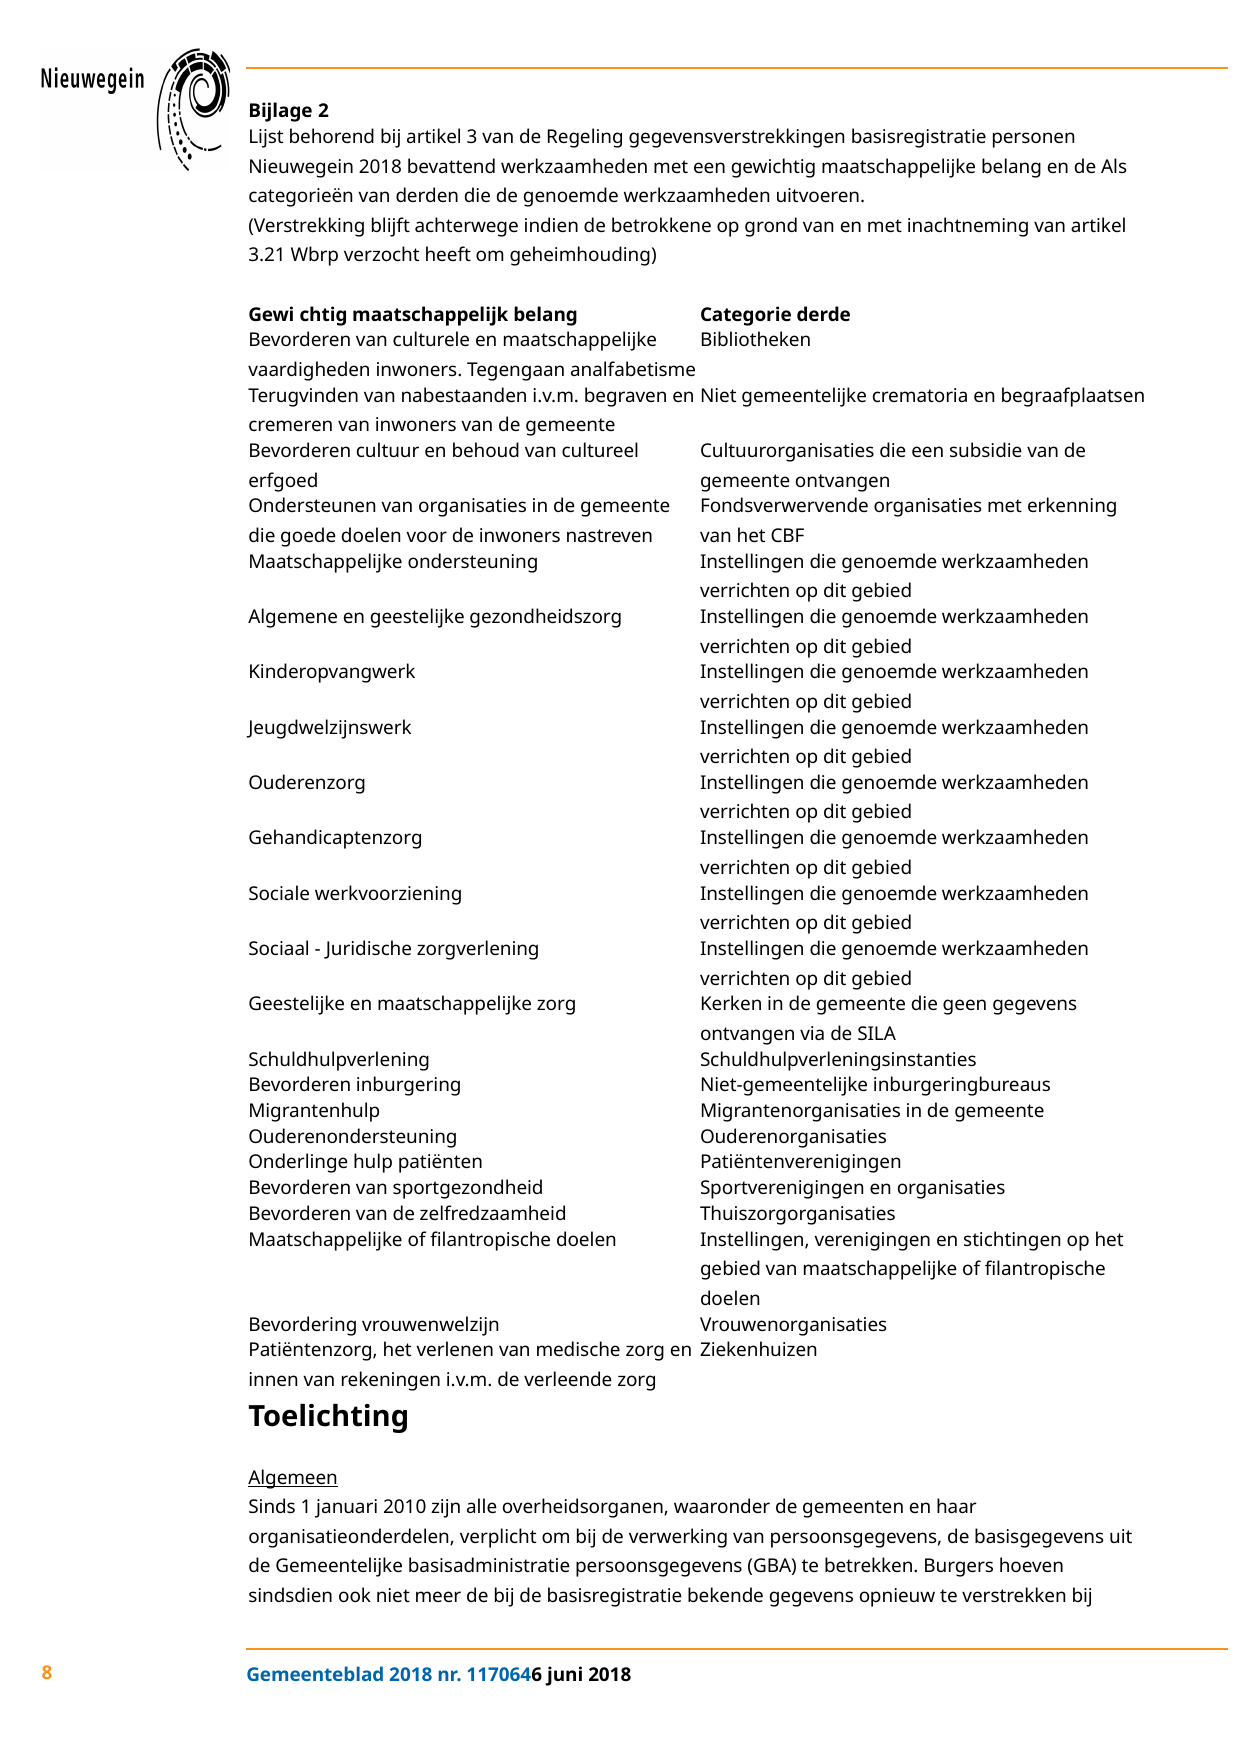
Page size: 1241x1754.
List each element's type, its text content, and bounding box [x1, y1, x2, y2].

table_cell Thuiszorgorganisaties [700, 1200, 1152, 1226]
table_cell Instellingen die genoemde werkzaamheden verrichten op dit gebied [700, 714, 1152, 769]
table_cell Kinderopvangwerk [248, 659, 700, 714]
table_cell Schuldhulpverlening [248, 1046, 700, 1071]
table_cell Niet-gemeentelijke inburgeringbureaus [700, 1071, 1152, 1097]
table_cell Onderlinge hulp patiënten [248, 1149, 700, 1174]
table_cell Sportverenigingen en organisaties [700, 1174, 1152, 1200]
table_cell Geestelijke en maatschappelijke zorg [248, 990, 700, 1046]
table_cell Kerken in de gemeente die geen gegevens ontvangen via de SILA [700, 990, 1152, 1046]
table_cell Niet gemeentelijke crematoria en begraafplaatsen [700, 382, 1152, 437]
text (Verstrekking blijft achterwege indien de betrokkene op grond van en met inachtneming van artikel 3.21 Wbrp verzocht heeft om geheimhouding) [248, 212, 1152, 267]
table_cell Fondsverwervende organisaties met erkenning van het CBF [700, 493, 1152, 548]
table_cell Sociale werkvoorziening [248, 880, 700, 935]
table_cell Ouderenzorg [248, 769, 700, 824]
table_cell Terugvinden van nabestaanden i.v.m. begraven en cremeren van inwoners van de gemeente [248, 382, 700, 437]
table_cell Ouderenorganisaties [700, 1123, 1152, 1149]
picture [41, 47, 231, 172]
table_cell Instellingen die genoemde werkzaamheden verrichten op dit gebied [700, 880, 1152, 935]
table_cell Bevorderen inburgering [248, 1071, 700, 1097]
table_cell Instellingen die genoemde werkzaamheden verrichten op dit gebied [700, 935, 1152, 990]
table_header Gewi chtig maatschappelijk belang [248, 301, 700, 327]
table_cell Patiëntenzorg, het verlenen van medische zorg en innen van rekeningen i.v.m. de verleende zorg [248, 1336, 700, 1392]
table_cell Bevorderen cultuur en behoud van cultureel erfgoed [248, 437, 700, 493]
text Sinds 1 januari 2010 zijn alle overheidsorganen, waaronder de gemeenten en haar organisatieonderdelen, verplicht om bij de verwerking van persoonsgegevens, de basisgegevens uit de Gemeentelijke basisadministratie persoonsgegevens (GBA) te betrekken. Burgers hoeven sindsdien ook niet meer de bij de basisregistratie bekende gegevens opnieuw te verstrekken bij [248, 1493, 1152, 1608]
table_cell Maatschappelijke of filantropische doelen [248, 1226, 700, 1311]
table_cell Instellingen die genoemde werkzaamheden verrichten op dit gebied [700, 548, 1152, 603]
table_cell Instellingen die genoemde werkzaamheden verrichten op dit gebied [700, 603, 1152, 658]
table_cell Ziekenhuizen [700, 1336, 1152, 1392]
table_cell Migrantenhulp [248, 1097, 700, 1123]
table_cell Instellingen, verenigingen en stichtingen op het gebied van maatschappelijke of filantropische doelen [700, 1226, 1152, 1311]
table_cell Migrantenorganisaties in de gemeente [700, 1097, 1152, 1123]
table_cell Bevorderen van sportgezondheid [248, 1174, 700, 1200]
text Bijlage 2 [248, 95, 1152, 123]
table_cell Algemene en geestelijke gezondheidszorg [248, 603, 700, 658]
table_cell Jeugdwelzijnswerk [248, 714, 700, 769]
text Lijst behorend bij artikel 3 van de Regeling gegevensverstrekkingen basisregistratie personen Nieuwegein 2018 bevattend werkzaamheden met een gewichtig maatschappelijke belang en de Als categorieën van derden die de genoemde werkzaamheden uitvoeren. [248, 123, 1152, 208]
table_cell Instellingen die genoemde werkzaamheden verrichten op dit gebied [700, 769, 1152, 824]
table_cell Instellingen die genoemde werkzaamheden verrichten op dit gebied [700, 825, 1152, 880]
table_cell Sociaal - Juridische zorgverlening [248, 935, 700, 990]
table_cell Maatschappelijke ondersteuning [248, 548, 700, 603]
table_header Categorie derde [700, 301, 1152, 327]
table_cell Schuldhulpverleningsinstanties [700, 1046, 1152, 1071]
text Algemeen [248, 1464, 1152, 1489]
text Toelichting [248, 1395, 1152, 1435]
table_cell Patiëntenverenigingen [700, 1149, 1152, 1174]
table_cell Gehandicaptenzorg [248, 825, 700, 880]
table_cell Vrouwenorganisaties [700, 1311, 1152, 1336]
table_cell Bibliotheken [700, 327, 1152, 382]
table_cell Cultuurorganisaties die een subsidie van de gemeente ontvangen [700, 437, 1152, 493]
table_cell Ouderenondersteuning [248, 1123, 700, 1149]
table_cell Bevordering vrouwenwelzijn [248, 1311, 700, 1336]
table_cell Bevorderen van de zelfredzaamheid [248, 1200, 700, 1226]
table_cell Bevorderen van culturele en maatschappelijke vaardigheden inwoners. Tegengaan analfabetisme [248, 327, 700, 382]
table_cell Instellingen die genoemde werkzaamheden verrichten op dit gebied [700, 659, 1152, 714]
table_cell Ondersteunen van organisaties in de gemeente die goede doelen voor de inwoners nastreven [248, 493, 700, 548]
